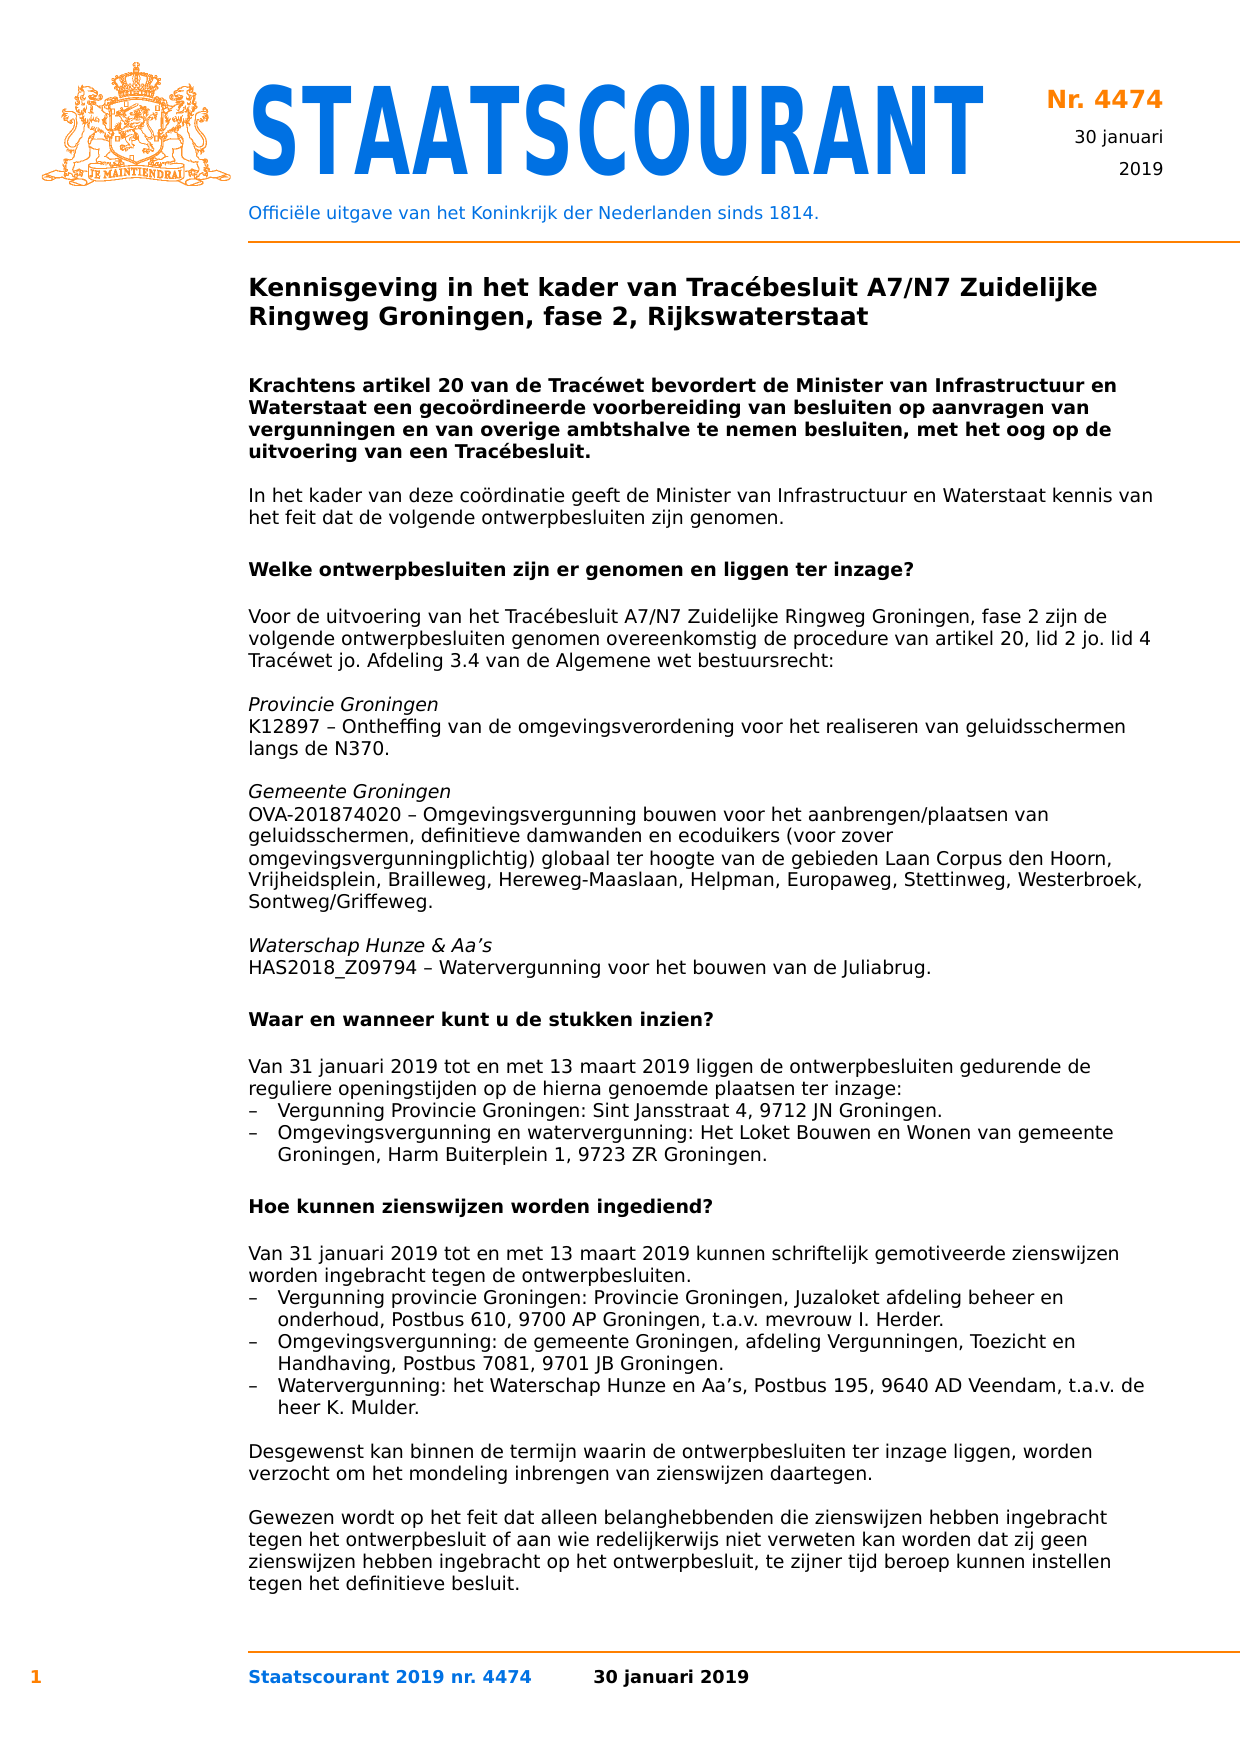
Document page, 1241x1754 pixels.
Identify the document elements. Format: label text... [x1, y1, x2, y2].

text – Omgevingsvergunning: de gemeente Groningen, afdeling Vergunningen, Toezicht en Handhaving, Postbus 7081, 9701 JB Groningen. [248, 1331, 1163, 1375]
text K12897 – Ontheffing van de omgevingsverordening voor het realiseren van geluidsschermen langs de N370. [248, 716, 1163, 759]
text Gemeente Groningen [248, 781, 1163, 803]
text Gewezen wordt op het feit dat alleen belanghebbenden die zienswijzen hebben ingebracht tegen het ontwerpbesluit of aan wie redelijkerwijs niet verweten kan worden dat zij geen zienswijzen hebben ingebracht op het ontwerpbesluit, te zijner tijd beroep kunnen instellen tegen het definitieve besluit. [248, 1507, 1163, 1594]
subtitle Kennisgeving in het kader van Tracébesluit A7/N7 Zuidelijke Ringweg Groningen, fase 2, Rijkswaterstaat [248, 273, 1163, 331]
table_cell 30 januari [998, 121, 1240, 153]
text OVA-201874020 – Omgevingsvergunning bouwen voor het aanbrengen/plaatsen van geluidsschermen, definitieve damwanden en ecoduikers (voor zover omgevingsvergunningplichtig) globaal ter hoogte van de gebieden Laan Corpus den Hoorn, Vrijheidsplein, Brailleweg, Hereweg-Maaslaan, Helpman, Europaweg, Stettinweg, Westerbroek, Sontweg/Griffeweg. [248, 803, 1163, 913]
picture [41, 62, 231, 186]
text In het kader van deze coördinatie geeft de Minister van Infrastructuur en Waterstaat kennis van het feit dat de volgende ontwerpbesluiten zijn genomen. [248, 485, 1163, 529]
text Voor de uitvoering van het Tracébesluit A7/N7 Zuidelijke Ringweg Groningen, fase 2 zijn de volgende ontwerpbesluiten genomen overeenkomstig de procedure van artikel 20, lid 2 jo. lid 4 Tracéwet jo. Afdeling 3.4 van de Algemene wet bestuursrecht: [248, 606, 1163, 672]
text – Omgevingsvergunning en watervergunning: Het Loket Bouwen en Wonen van gemeente Groningen, Harm Buiterplein 1, 9723 ZR Groningen. [248, 1122, 1163, 1166]
text HAS2018_Z09794 – Watervergunning voor het bouwen van de Juliabrug. [248, 957, 1163, 979]
subtitle Hoe kunnen zienswijzen worden ingediend? [248, 1196, 1163, 1218]
text Krachtens artikel 20 van de Tracéwet bevordert de Minister van Infrastructuur en Waterstaat een gecoördineerde voorbereiding van besluiten op aanvragen van vergunningen en van overige ambtshalve te nemen besluiten, met het oog op de uitvoering van een Tracébesluit. [248, 375, 1163, 463]
subtitle Welke ontwerpbesluiten zijn er genomen en liggen ter inzage? [248, 559, 1163, 581]
text Van 31 januari 2019 tot en met 13 maart 2019 kunnen schriftelijk gemotiveerde zienswijzen worden ingebracht tegen de ontwerpbesluiten. [248, 1243, 1163, 1287]
subtitle Waar en wanneer kunt u de stukken inzien? [248, 1009, 1163, 1031]
text – Vergunning provincie Groningen: Provincie Groningen, Juzaloket afdeling beheer en onderhoud, Postbus 610, 9700 AP Groningen, t.a.v. mevrouw I. Herder. [248, 1287, 1163, 1331]
text – Watervergunning: het Waterschap Hunze en Aa’s, Postbus 195, 9640 AD Veendam, t.a.v. de heer K. Mulder. [248, 1375, 1163, 1419]
text Waterschap Hunze & Aa’s [248, 935, 1163, 957]
text Desgewenst kan binnen de termijn waarin de ontwerpbesluiten ter inzage liggen, worden verzocht om het mondeling inbrengen van zienswijzen daartegen. [248, 1441, 1163, 1485]
table_header STAATSCOURANT [248, 62, 998, 203]
table_header [25, 62, 248, 241]
text Van 31 januari 2019 tot en met 13 maart 2019 liggen de ontwerpbesluiten gedurende de reguliere openingstijden op de hierna genoemde plaatsen ter inzage: [248, 1056, 1163, 1100]
text Provincie Groningen [248, 694, 1163, 716]
table_header Nr. 4474 [998, 62, 1240, 121]
table_cell 2019 [998, 153, 1240, 203]
text – Vergunning Provincie Groningen: Sint Jansstraat 4, 9712 JN Groningen. [248, 1100, 1163, 1122]
table_cell Officiële uitgave van het Koninkrijk der Nederlanden sinds 1814. [248, 203, 1240, 241]
